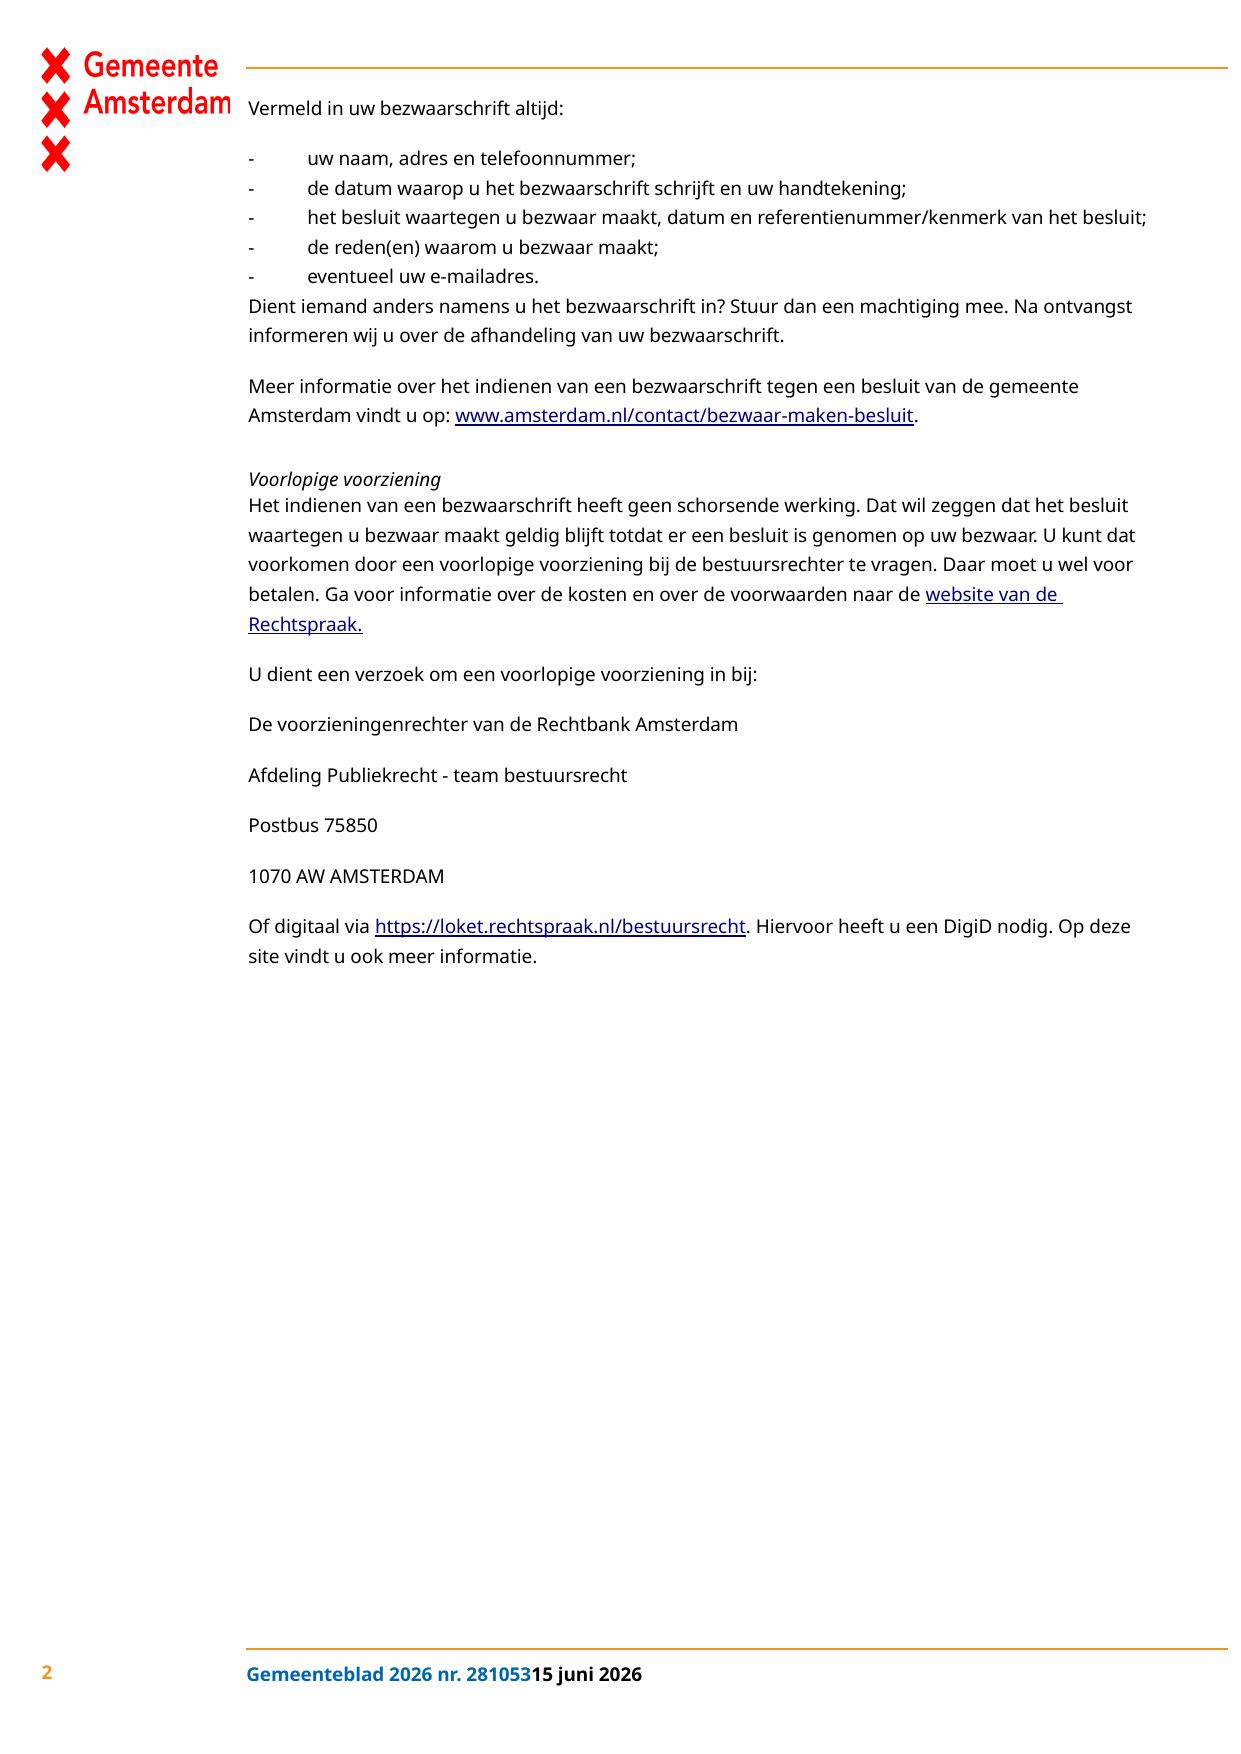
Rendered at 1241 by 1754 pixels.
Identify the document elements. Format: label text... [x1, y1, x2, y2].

picture [41, 47, 231, 172]
text Afdeling Publiekrecht - team bestuursrecht [248, 762, 1152, 788]
text Dient iemand anders namens u het bezwaarschrift in? Stuur dan een machtiging mee. Na ontvangst informeren wij u over de afhandeling van uw bezwaarschrift. [248, 293, 1152, 348]
text Of digitaal via https://loket.rechtspraak.nl/bestuursrecht. Hiervoor heeft u een DigiD nodig. Op deze site vindt u ook meer informatie. [248, 913, 1152, 968]
text Postbus 75850 [248, 812, 1152, 838]
list uw naam, adres en telefoonnummer; [248, 145, 1152, 171]
text Meer informatie over het indienen van een bezwaarschrift tegen een besluit van de gemeente Amsterdam vindt u op: www.amsterdam.nl/contact/bezwaar-maken-besluit. [248, 373, 1152, 428]
list de datum waarop u het bezwaarschrift schrijft en uw handtekening; [248, 175, 1152, 201]
list eventueel uw e-mailadres. [248, 263, 1152, 289]
text Het indienen van een bezwaarschrift heeft geen schorsende werking. Dat wil zeggen dat het besluit waartegen u bezwaar maakt geldig blijft totdat er een besluit is genomen op uw bezwaar. U kunt dat voorkomen door een voorlopige voorziening bij de bestuursrechter te vragen. Daar moet u wel voor betalen. Ga voor informatie over de kosten en over de voorwaarden naar de website van de Rechtspraak. [248, 492, 1152, 636]
list de reden(en) waarom u bezwaar maakt; [248, 234, 1152, 260]
text De voorzieningenrechter van de Rechtbank Amsterdam [248, 712, 1152, 737]
text 1070 AW AMSTERDAM [248, 863, 1152, 888]
list het besluit waartegen u bezwaar maakt, datum en referentienummer/kenmerk van het besluit; [248, 204, 1152, 230]
text Vermeld in uw bezwaarschrift altijd: [248, 95, 1152, 121]
text U dient een verzoek om een voorlopige voorziening in bij: [248, 661, 1152, 687]
text Voorlopige voorziening [248, 467, 1152, 492]
